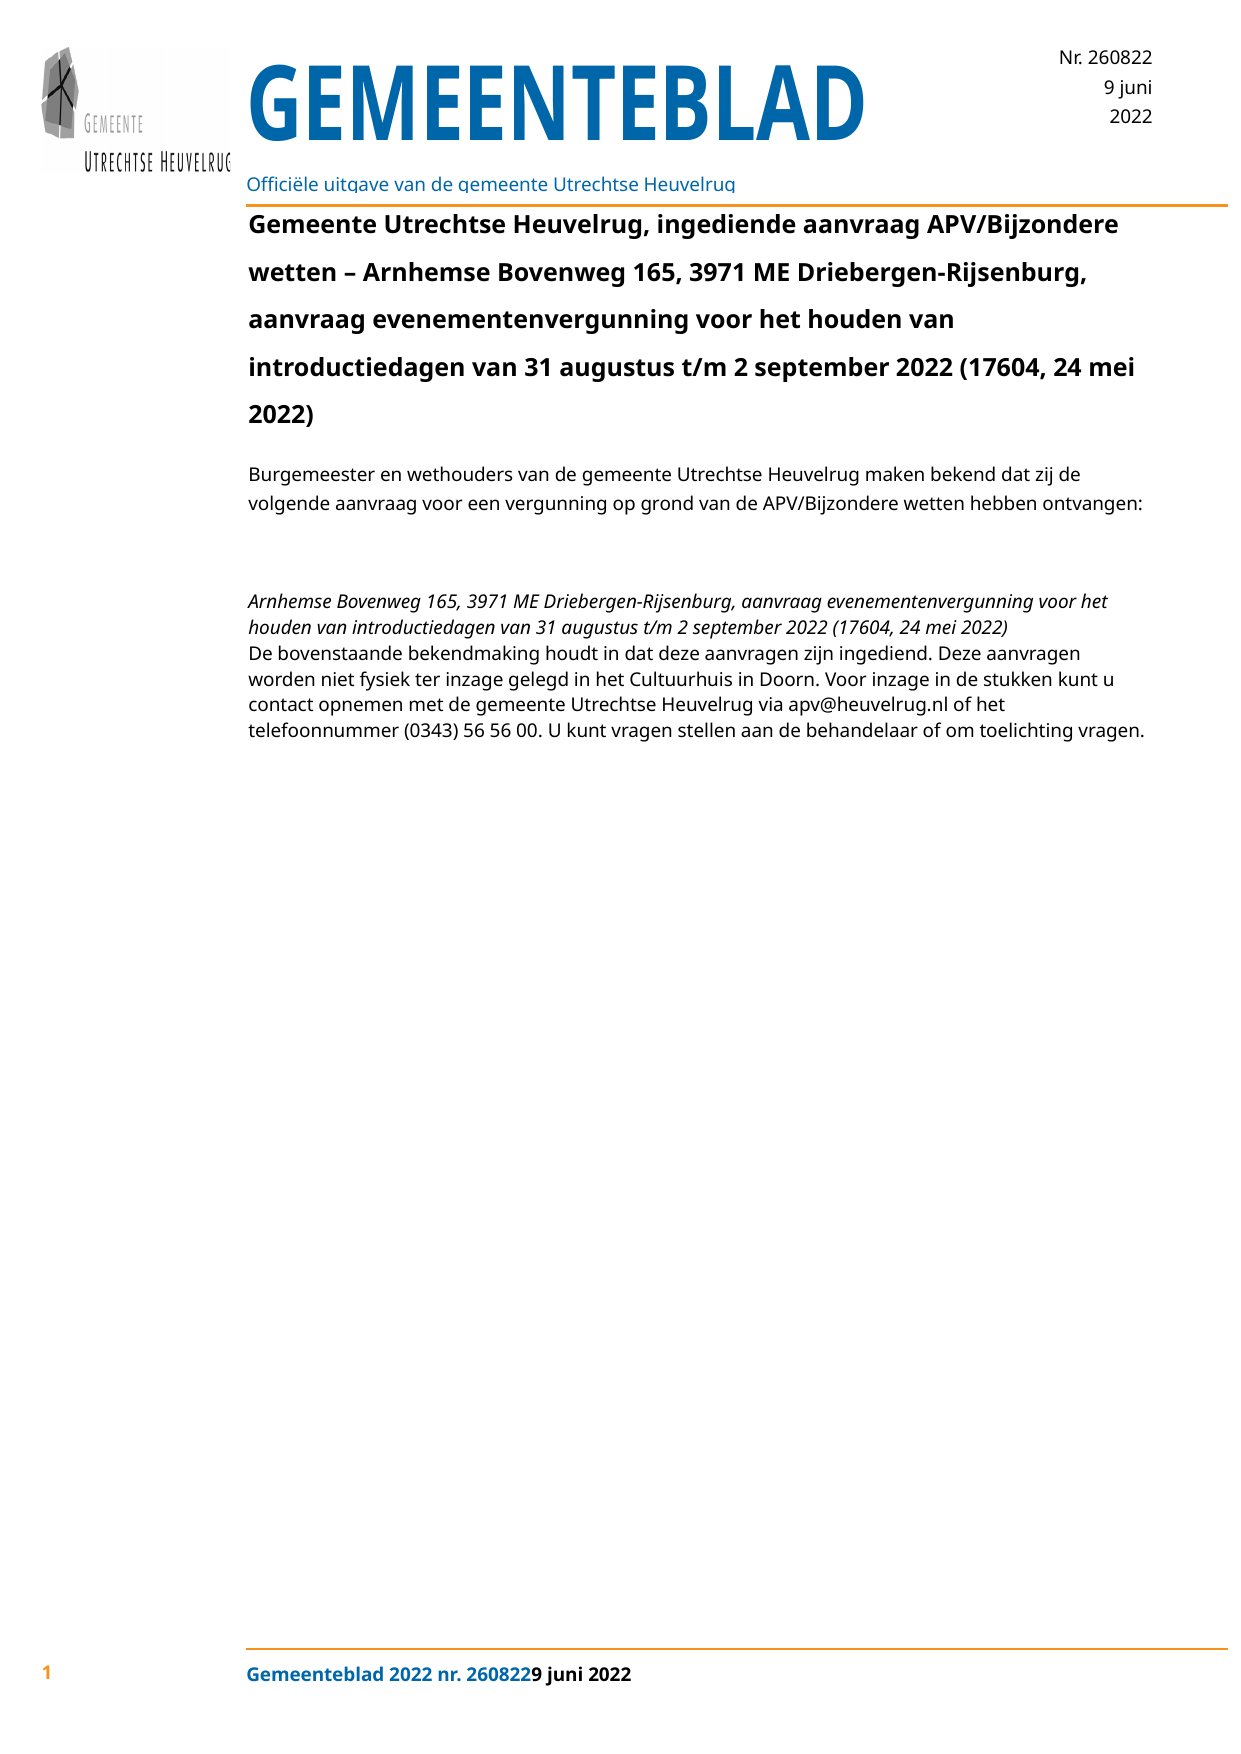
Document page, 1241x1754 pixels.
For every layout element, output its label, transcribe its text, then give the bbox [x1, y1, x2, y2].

text Burgemeester en wethouders van de gemeente Utrechtse Heuvelrug maken bekend dat zij de volgende aanvraag voor een vergunning op grond van de APV/Bijzondere wetten hebben ontvangen: [248, 461, 1152, 516]
text Arnhemse Bovenweg 165, 3971 ME Driebergen-Rijsenburg, aanvraag evenementenvergunning voor het houden van introductiedagen van 31 augustus t/m 2 september 2022 (17604, 24 mei 2022) [248, 588, 1152, 640]
text Gemeente Utrechtse Heuvelrug, ingediende aanvraag APV/Bijzondere wetten – Arnhemse Bovenweg 165, 3971 ME Driebergen-Rijsenburg, aanvraag evenementenvergunning voor het houden van introductiedagen van 31 augustus t/m 2 september 2022 (17604, 24 mei 2022) [248, 207, 1152, 431]
text De bovenstaande bekendmaking houdt in dat deze aanvragen zijn ingediend. Deze aanvragen worden niet fysiek ter inzage gelegd in het Cultuurhuis in Doorn. Voor inzage in de stukken kunt u contact opnemen met de gemeente Utrechtse Heuvelrug via apv@heuvelrug.nl of het telefoonnummer (0343) 56 56 00. U kunt vragen stellen aan de behandelaar of om toelichting vragen. [248, 640, 1152, 743]
picture [41, 47, 231, 172]
